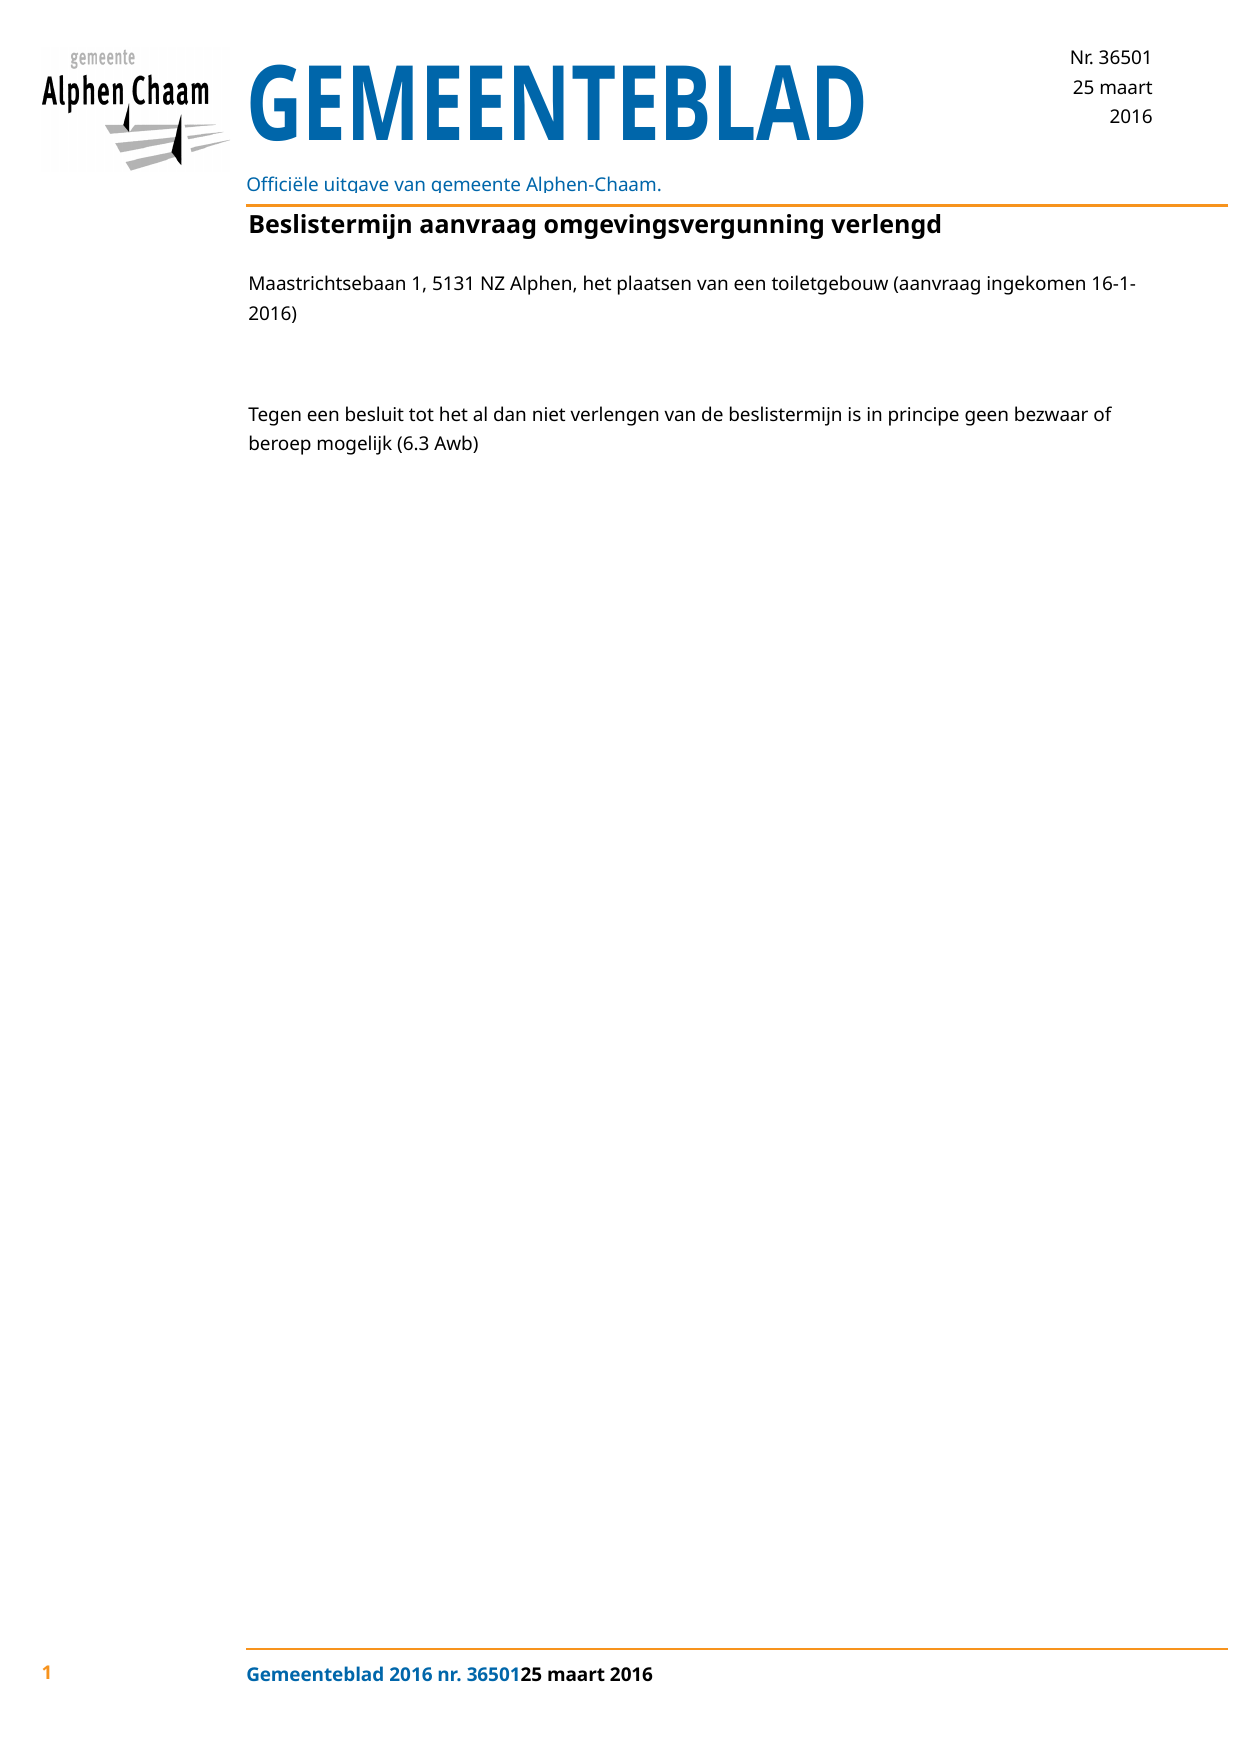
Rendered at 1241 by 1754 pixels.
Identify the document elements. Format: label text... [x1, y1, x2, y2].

picture [41, 47, 231, 172]
text Beslistermijn aanvraag omgevingsvergunning verlengd [248, 207, 1152, 241]
text Tegen een besluit tot het al dan niet verlengen van de beslistermijn is in principe geen bezwaar of beroep mogelijk (6.3 Awb) [248, 401, 1152, 456]
text Maastrichtsebaan 1, 5131 NZ Alphen, het plaatsen van een toiletgebouw (aanvraag ingekomen 16-1-2016) [248, 270, 1152, 326]
